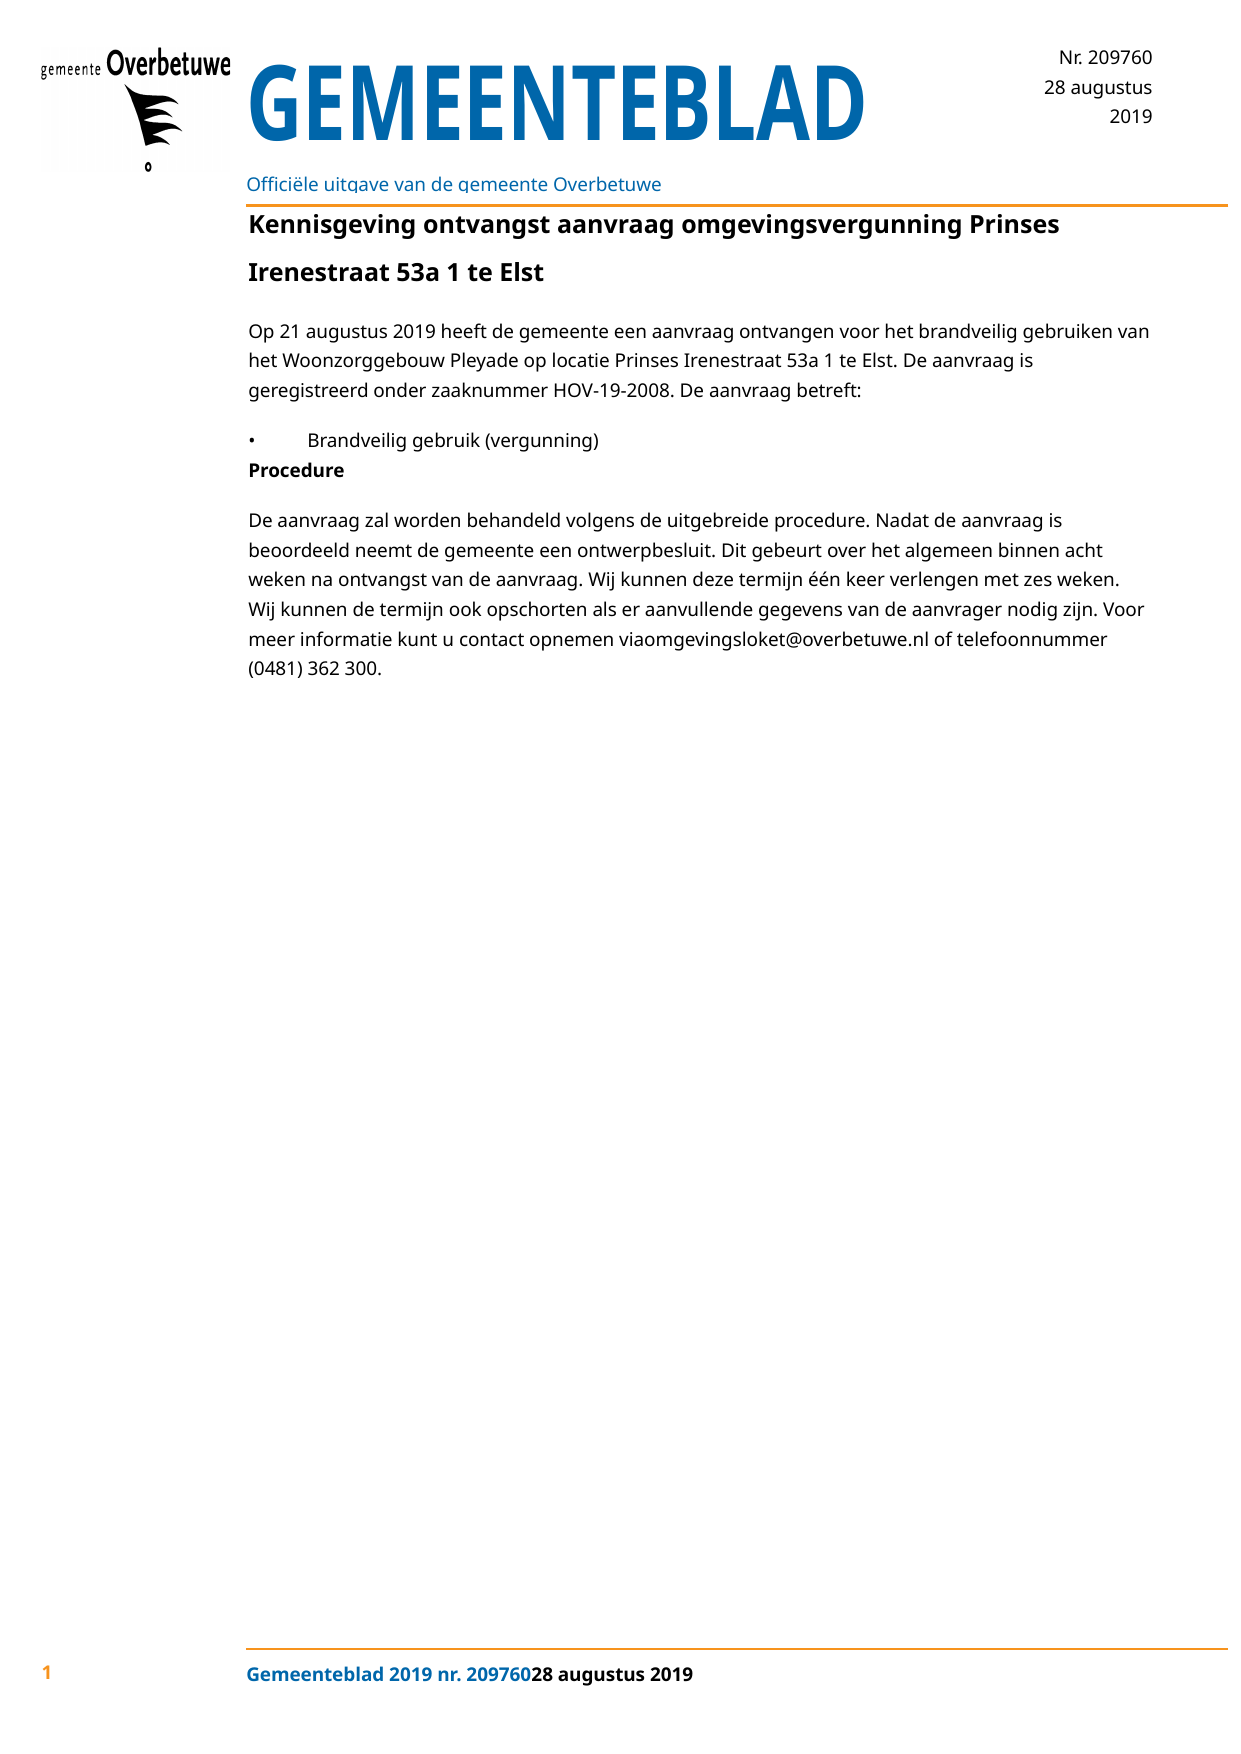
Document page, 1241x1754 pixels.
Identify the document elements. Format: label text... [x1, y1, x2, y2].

text De aanvraag zal worden behandeld volgens de uitgebreide procedure. Nadat de aanvraag is beoordeeld neemt de gemeente een ontwerpbesluit. Dit gebeurt over het algemeen binnen acht weken na ontvangst van de aanvraag. Wij kunnen deze termijn één keer verlengen met zes weken. Wij kunnen de termijn ook opschorten als er aanvullende gegevens van de aanvrager nodig zijn. Voor meer informatie kunt u contact opnemen viaomgevingsloket@overbetuwe.nl of telefoonnummer (0481) 362 300. [248, 507, 1152, 681]
text Op 21 augustus 2019 heeft de gemeente een aanvraag ontvangen voor het brandveilig gebruiken van het Woonzorggebouw Pleyade op locatie Prinses Irenestraat 53a 1 te Elst. De aanvraag is geregistreerd onder zaaknummer HOV-19-2008. De aanvraag betreft: [248, 318, 1152, 403]
list Brandveilig gebruik (vergunning) [248, 427, 1152, 453]
text Procedure [248, 457, 1152, 483]
text Kennisgeving ontvangst aanvraag omgevingsvergunning Prinses Irenestraat 53a 1 te Elst [248, 207, 1152, 288]
picture [41, 47, 231, 172]
